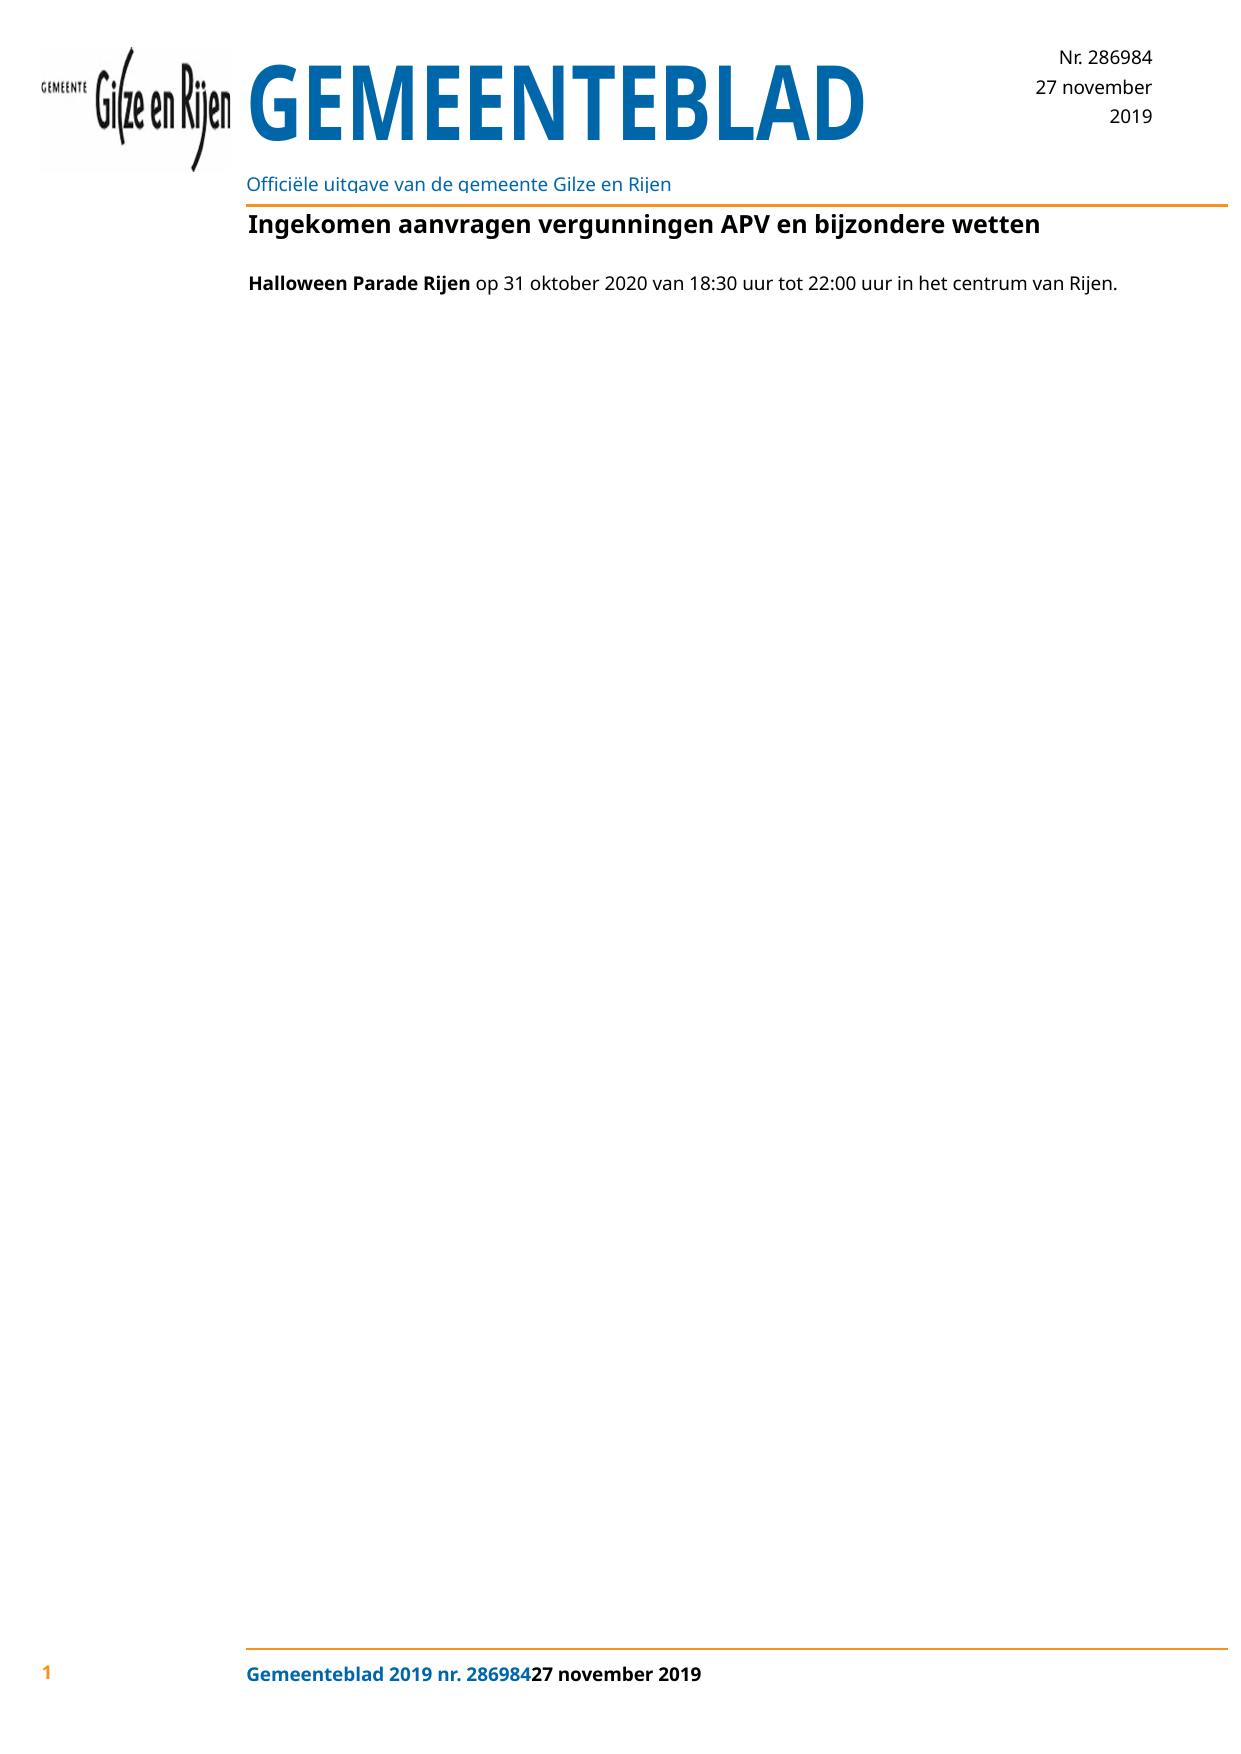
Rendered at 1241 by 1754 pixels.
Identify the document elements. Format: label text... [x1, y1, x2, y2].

text Ingekomen aanvragen vergunningen APV en bijzondere wetten [248, 207, 1152, 241]
picture [41, 47, 231, 172]
text Halloween Parade Rijen op 31 oktober 2020 van 18:30 uur tot 22:00 uur in het centrum van Rijen. [248, 270, 1152, 296]
